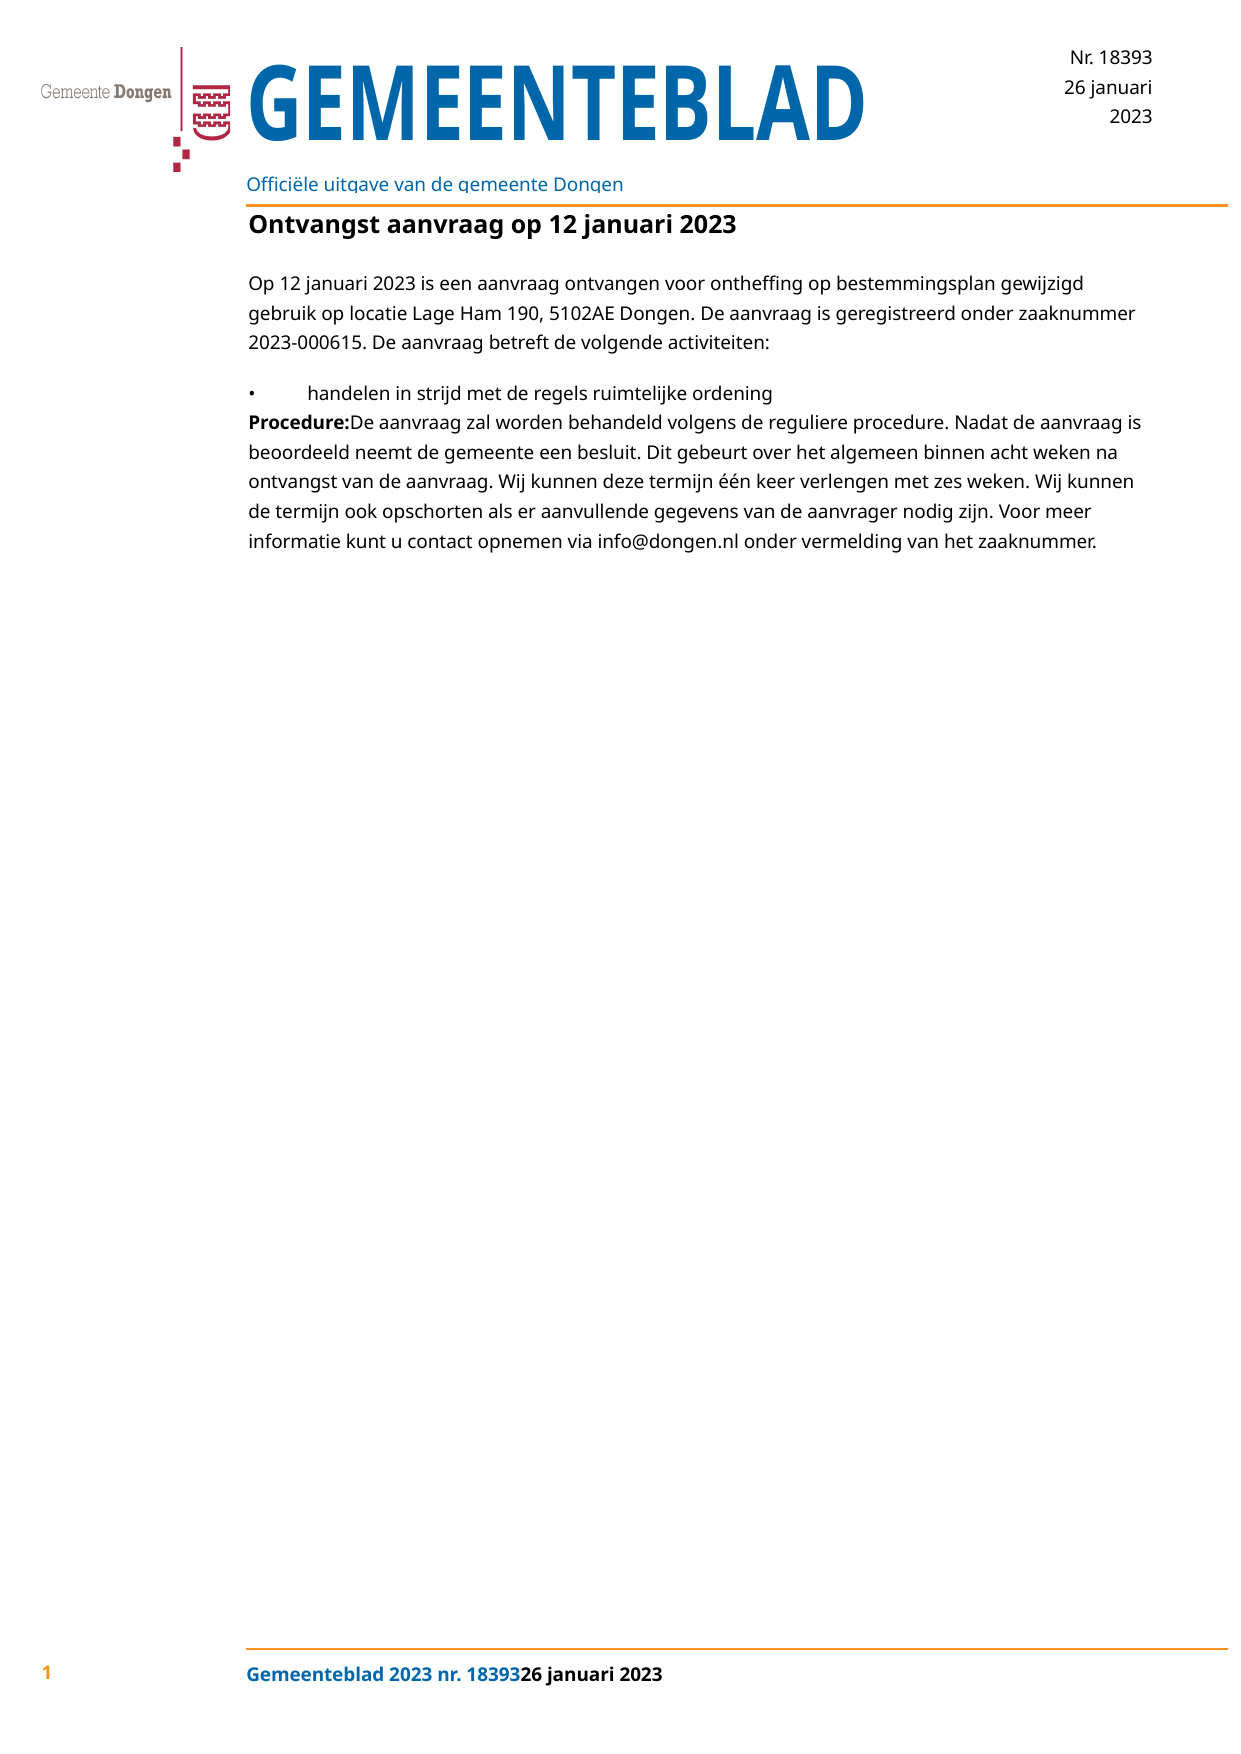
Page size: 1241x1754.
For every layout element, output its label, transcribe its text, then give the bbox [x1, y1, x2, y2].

text Ontvangst aanvraag op 12 januari 2023 [248, 207, 1152, 241]
text Procedure:De aanvraag zal worden behandeld volgens de reguliere procedure. Nadat de aanvraag is beoordeeld neemt de gemeente een besluit. Dit gebeurt over het algemeen binnen acht weken na ontvangst van de aanvraag. Wij kunnen deze termijn één keer verlengen met zes weken. Wij kunnen de termijn ook opschorten als er aanvullende gegevens van de aanvrager nodig zijn. Voor meer informatie kunt u contact opnemen via info@dongen.nl onder vermelding van het zaaknummer. [248, 409, 1152, 553]
text Op 12 januari 2023 is een aanvraag ontvangen voor ontheffing op bestemmingsplan gewijzigd gebruik op locatie Lage Ham 190, 5102AE Dongen. De aanvraag is geregistreerd onder zaaknummer 2023-000615. De aanvraag betreft de volgende activiteiten: [248, 270, 1152, 355]
picture [41, 47, 231, 172]
list handelen in strijd met de regels ruimtelijke ordening [248, 380, 1152, 406]
